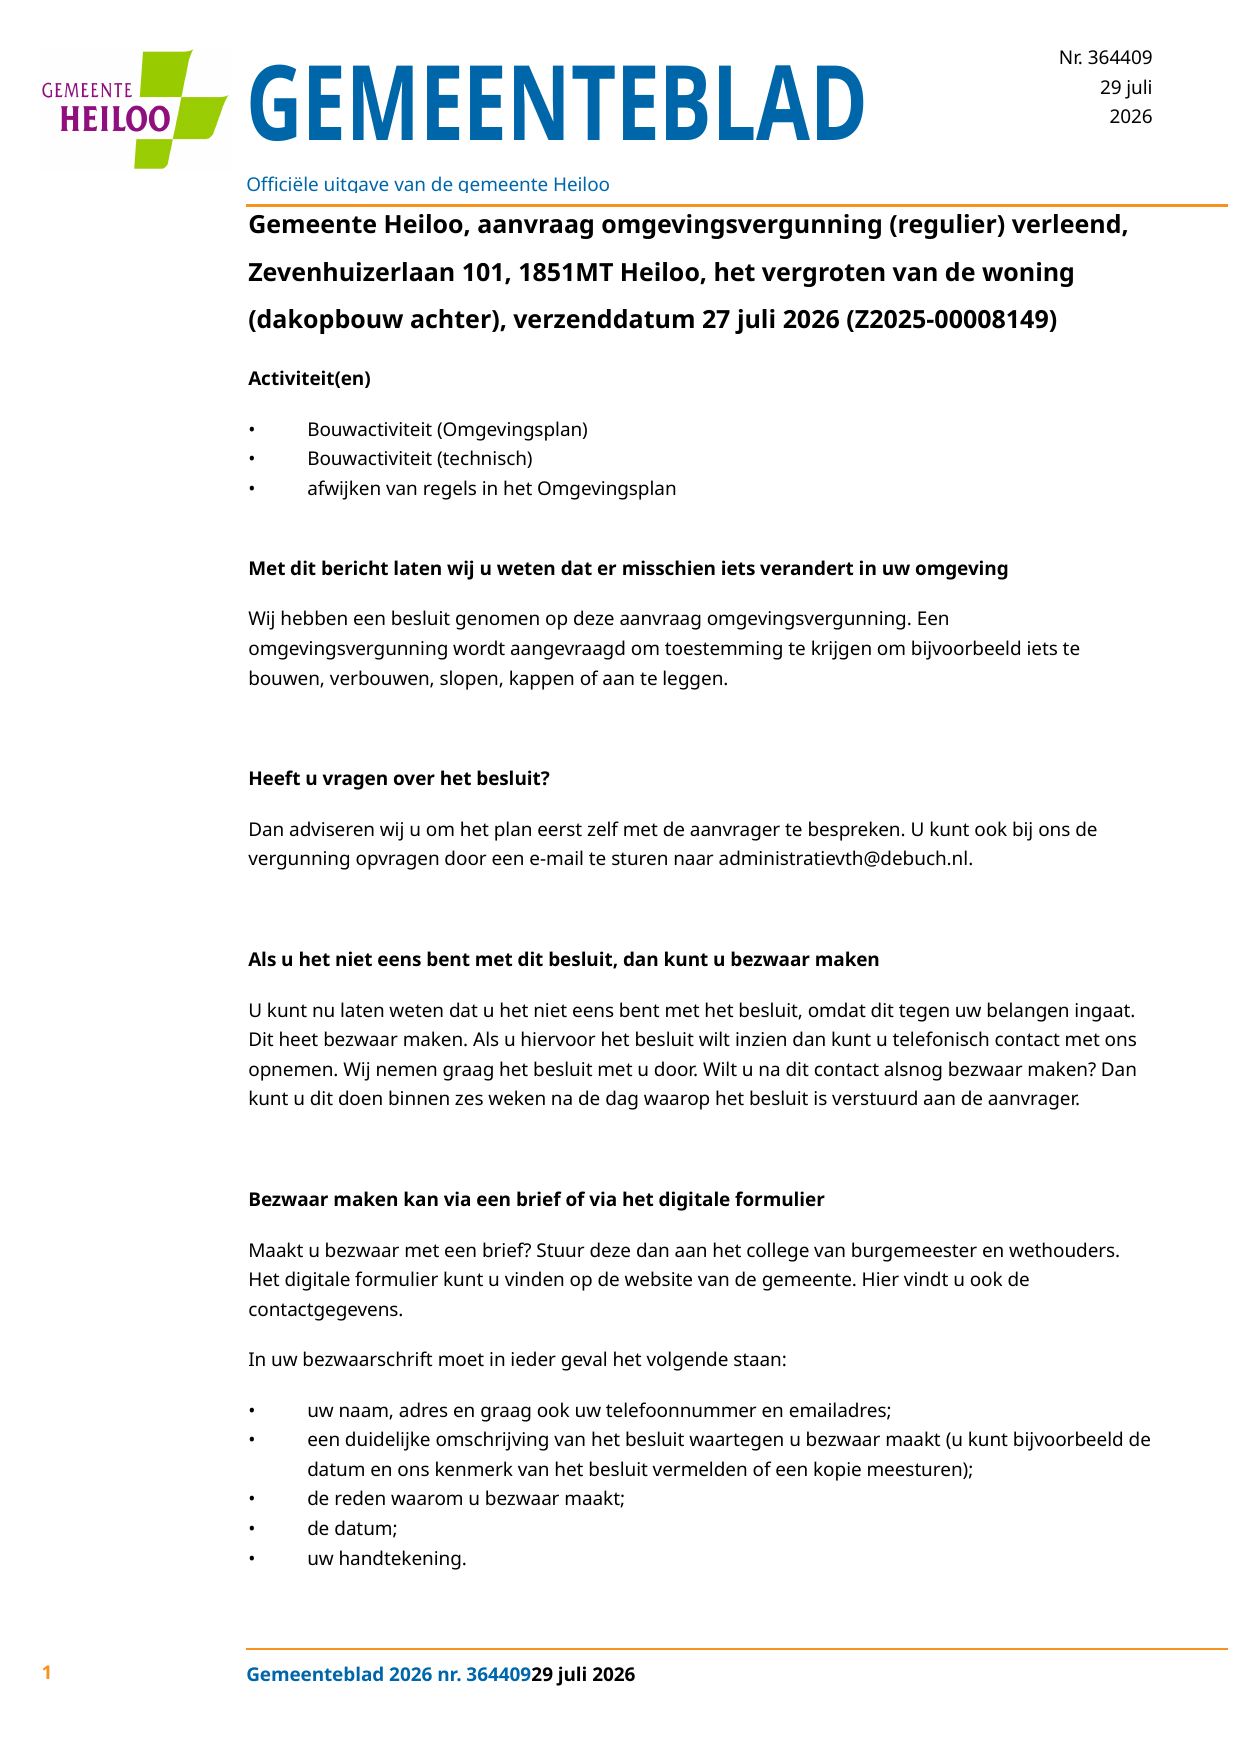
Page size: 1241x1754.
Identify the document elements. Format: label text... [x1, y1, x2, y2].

picture [41, 47, 231, 172]
text Activiteit(en) [248, 366, 1152, 391]
list uw handtekening. [248, 1545, 1152, 1570]
list de reden waarom u bezwaar maakt; [248, 1486, 1152, 1511]
text Met dit bericht laten wij u weten dat er misschien iets verandert in uw omgeving [248, 555, 1152, 581]
text Gemeente Heiloo, aanvraag omgevingsvergunning (regulier) verleend, Zevenhuizerlaan 101, 1851MT Heiloo, het vergroten van de woning (dakopbouw achter), verzenddatum 27 juli 2026 (Z2025-00008149) [248, 207, 1152, 336]
text Als u het niet eens bent met dit besluit, dan kunt u bezwaar maken [248, 946, 1152, 972]
text Bezwaar maken kan via een brief of via het digitale formulier [248, 1186, 1152, 1212]
text Wij hebben een besluit genomen op deze aanvraag omgevingsvergunning. Een omgevingsvergunning wordt aangevraagd om toestemming te krijgen om bijvoorbeeld iets te bouwen, verbouwen, slopen, kappen of aan te leggen. [248, 606, 1152, 690]
list de datum; [248, 1515, 1152, 1541]
text U kunt nu laten weten dat u het niet eens bent met het besluit, omdat dit tegen uw belangen ingaat. Dit heet bezwaar maken. Als u hiervoor het besluit wilt inzien dan kunt u telefonisch contact met ons opnemen. Wij nemen graag het besluit met u door. Wilt u na dit contact alsnog bezwaar maken? Dan kunt u dit doen binnen zes weken na de dag waarop het besluit is verstuurd aan de aanvrager. [248, 997, 1152, 1111]
list Bouwactiviteit (Omgevingsplan) [248, 416, 1152, 442]
list Bouwactiviteit (technisch) [248, 446, 1152, 471]
text In uw bezwaarschrift moet in ieder geval het volgende staan: [248, 1346, 1152, 1372]
text Maakt u bezwaar met een brief? Stuur deze dan aan het college van burgemeester en wethouders. Het digitale formulier kunt u vinden op de website van de gemeente. Hier vindt u ook de contactgegevens. [248, 1237, 1152, 1322]
list uw naam, adres en graag ook uw telefoonnummer en emailadres; [248, 1397, 1152, 1422]
list een duidelijke omschrijving van het besluit waartegen u bezwaar maakt (u kunt bijvoorbeeld de datum en ons kenmerk van het besluit vermelden of een kopie meesturen); [248, 1426, 1152, 1482]
text Dan adviseren wij u om het plan eerst zelf met de aanvrager te bespreken. U kunt ook bij ons de vergunning opvragen door een e-mail te sturen naar administratievth@debuch.nl. [248, 816, 1152, 871]
list afwijken van regels in het Omgevingsplan [248, 475, 1152, 501]
text Heeft u vragen over het besluit? [248, 766, 1152, 791]
